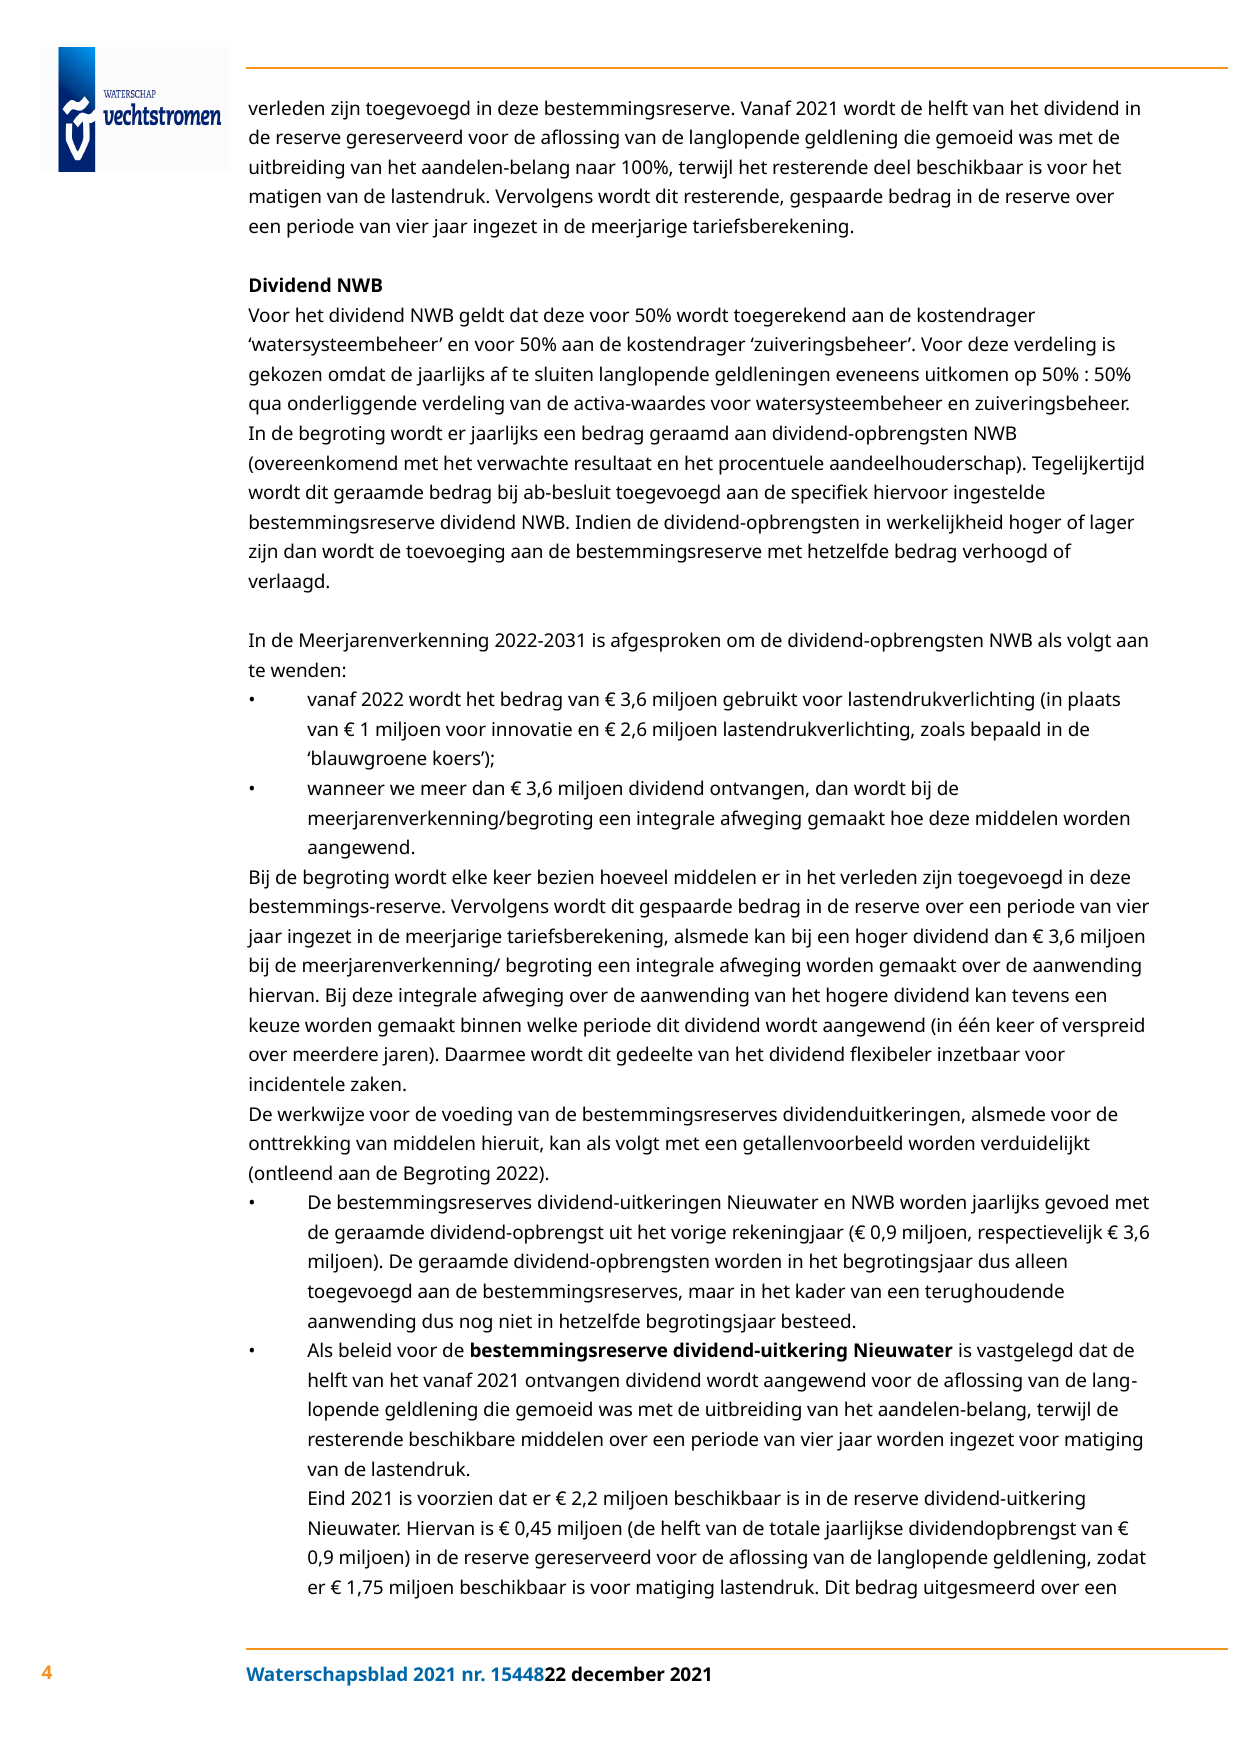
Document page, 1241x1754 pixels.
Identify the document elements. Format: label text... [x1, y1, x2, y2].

picture [41, 47, 231, 172]
text verleden zijn toegevoegd in deze bestemmingsreserve. Vanaf 2021 wordt de helft van het dividend in de reserve gereserveerd voor de aflossing van de langlopende geldlening die gemoeid was met de uitbreiding van het aandelen-belang naar 100%, terwijl het resterende deel beschikbaar is voor het matigen van de lastendruk. Vervolgens wordt dit resterende, gespaarde bedrag in de reserve over een periode van vier jaar ingezet in de meerjarige tariefsberekening. [248, 95, 1152, 239]
text Voor het dividend NWB geldt dat deze voor 50% wordt toegerekend aan de kostendrager ‘watersysteembeheer’ en voor 50% aan de kostendrager ‘zuiveringsbeheer’. Voor deze verdeling is gekozen omdat de jaarlijks af te sluiten langlopende geldleningen eveneens uitkomen op 50% : 50% qua onderliggende verdeling van de activa-waardes voor watersysteembeheer en zuiveringsbeheer. In de begroting wordt er jaarlijks een bedrag geraamd aan dividend-opbrengsten NWB (overeenkomend met het verwachte resultaat en het procentuele aandeelhouderschap). Tegelijkertijd wordt dit geraamde bedrag bij ab-besluit toegevoegd aan de specifiek hiervoor ingestelde bestemmingsreserve dividend NWB. Indien de dividend-opbrengsten in werkelijkheid hoger of lager zijn dan wordt de toevoeging aan de bestemmingsreserve met hetzelfde bedrag verhoogd of verlaagd. [248, 302, 1152, 594]
list wanneer we meer dan € 3,6 miljoen dividend ontvangen, dan wordt bij de meerjarenverkenning/begroting een integrale afweging gemaakt hoe deze middelen worden aangewend. [248, 775, 1152, 860]
text Dividend NWB [248, 272, 1152, 298]
list vanaf 2022 wordt het bedrag van € 3,6 miljoen gebruikt voor lastendrukverlichting (in plaats van € 1 miljoen voor innovatie en € 2,6 miljoen lastendrukverlichting, zoals bepaald in de ‘blauwgroene koers’); [248, 686, 1152, 771]
text In de Meerjarenverkenning 2022-2031 is afgesproken om de dividend-opbrengsten NWB als volgt aan te wenden: [248, 627, 1152, 683]
text Bij de begroting wordt elke keer bezien hoeveel middelen er in het verleden zijn toegevoegd in deze bestemmings-reserve. Vervolgens wordt dit gespaarde bedrag in de reserve over een periode van vier jaar ingezet in de meerjarige tariefsberekening, alsmede kan bij een hoger dividend dan € 3,6 miljoen bij de meerjarenverkenning/ begroting een integrale afweging worden gemaakt over de aanwending hiervan. Bij deze integrale afweging over de aanwending van het hogere dividend kan tevens een keuze worden gemaakt binnen welke periode dit dividend wordt aangewend (in één keer of verspreid over meerdere jaren). Daarmee wordt dit gedeelte van het dividend flexibeler inzetbaar voor incidentele zaken. [248, 864, 1152, 1097]
table_header De werkwijze voor de voeding van de bestemmingsreserves dividenduitkeringen, alsmede voor de onttrekking van middelen hieruit, kan als volgt met een getallenvoorbeeld worden verduidelijkt (ontleend aan de Begroting 2022). De bestemmingsreserves dividend-uitkeringen Nieuwater en NWB worden jaarlijks gevoed met de geraamde dividend-opbrengst uit het vorige rekeningjaar (€ 0,9 miljoen, respectievelijk € 3,6 miljoen). De geraamde dividend-opbrengsten worden in het begrotingsjaar dus alleen toegevoegd aan de bestemmingsreserves, maar in het kader van een terug­houdende aanwending dus nog niet in hetzelfde begrotingsjaar besteed. Als beleid voor de bestemmingsreserve dividend-uitkering Nieuwater is vastgelegd dat de helft van het vanaf 2021 ontvangen dividend wordt aangewend voor de aflossing van de lang­lopende geldlening die gemoeid was met de uitbreiding van het aandelen-belang, terwijl de resterende beschikbare middelen over een periode van vier jaar worden ingezet voor matiging van de lastendruk. Eind 2021 is voorzien dat er € 2,2 miljoen beschikbaar is in de reserve dividend-uitkering Nieuwater. Hiervan is € 0,45 miljoen (de helft van de totale jaarlijkse dividendopbrengst van € 0,9 miljoen) in de reserve gereserveerd voor de aflossing van de langlopende geldlening, zodat er € 1,75 miljoen beschikbaar is voor matiging lastendruk. Dit bedrag uit­gesmeerd over een [248, 1101, 1152, 1600]
